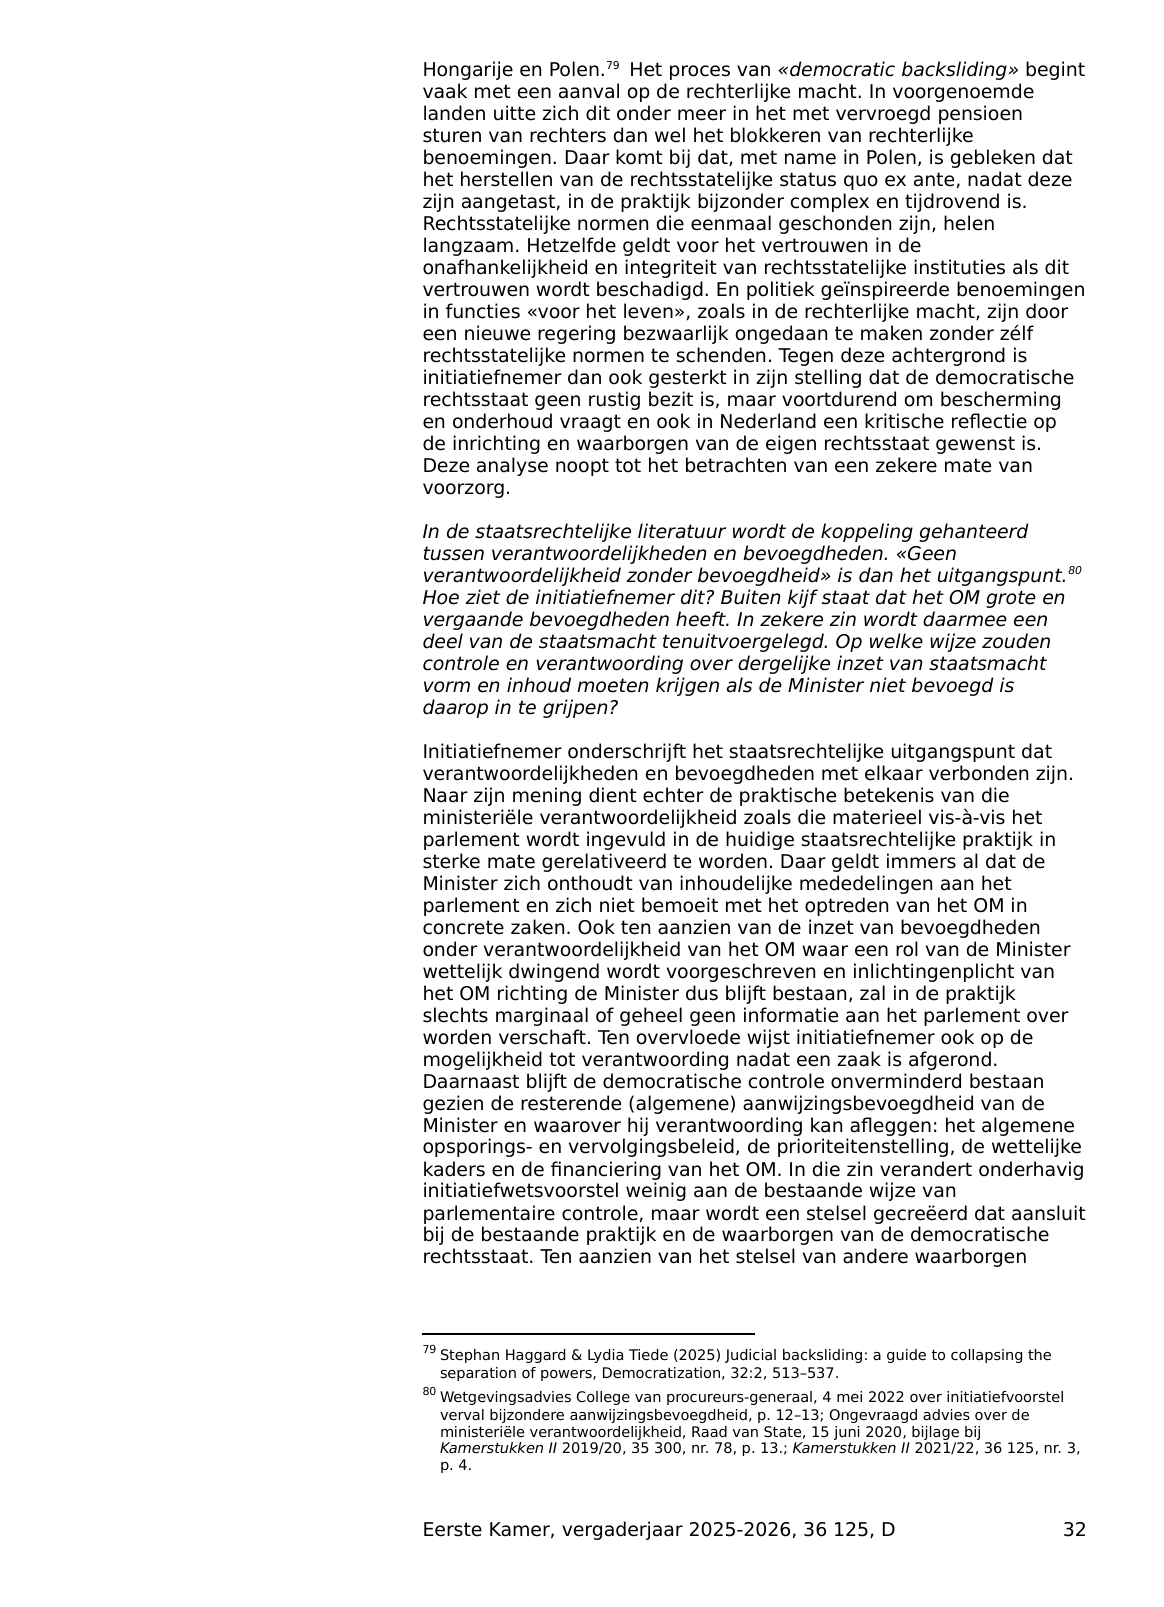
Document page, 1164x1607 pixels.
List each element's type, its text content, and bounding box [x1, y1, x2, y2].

text Hongarije en Polen. Het proces van «democratic backsliding» begint vaak met een aanval op de rechterlijke macht. In voorgenoemde landen uitte zich dit onder meer in het met vervroegd pensioen sturen van rechters dan wel het blokkeren van rechterlijke benoemingen. Daar komt bij dat, met name in Polen, is gebleken dat het herstellen van de rechtsstatelijke status quo ex ante, nadat deze zijn aangetast, in de praktijk bijzonder complex en tijdrovend is. Rechtsstatelijke normen die eenmaal geschonden zijn, helen langzaam. Hetzelfde geldt voor het vertrouwen in de onafhankelijkheid en integriteit van rechtsstatelijke instituties als dit vertrouwen wordt beschadigd. En politiek geïnspireerde benoemingen in functies «voor het leven», zoals in de rechterlijke macht, zijn door een nieuwe regering bezwaarlijk ongedaan te maken zonder zélf rechtsstatelijke normen te schenden. Tegen deze achtergrond is initiatiefnemer dan ook gesterkt in zijn stelling dat de democratische rechtsstaat geen rustig bezit is, maar voortdurend om bescherming en onderhoud vraagt en ook in Nederland een kritische reflectie op de inrichting en waarborgen van de eigen rechtsstaat gewenst is. Deze analyse noopt tot het betrachten van een zekere mate van voorzorg. [422, 59, 1087, 499]
text In de staatsrechtelijke literatuur wordt de koppeling gehanteerd tussen verantwoordelijkheden en bevoegdheden. «Geen verantwoordelijkheid zonder bevoegdheid» is dan het uitgangspunt. Hoe ziet de initiatiefnemer dit? Buiten kijf staat dat het OM grote en vergaande bevoegdheden heeft. In zekere zin wordt daarmee een deel van de staatsmacht tenuitvoergelegd. Op welke wijze zouden controle en verantwoording over dergelijke inzet van staatsmacht vorm en inhoud moeten krijgen als de Minister niet bevoegd is daarop in te grijpen? [422, 521, 1087, 719]
text Initiatiefnemer onderschrijft het staatsrechtelijke uitgangspunt dat verantwoordelijkheden en bevoegdheden met elkaar verbonden zijn. Naar zijn mening dient echter de praktische betekenis van die ministeriële verantwoordelijkheid zoals die materieel vis-à-vis het parlement wordt ingevuld in de huidige staatsrechtelijke praktijk in sterke mate gerelativeerd te worden. Daar geldt immers al dat de Minister zich onthoudt van inhoudelijke mededelingen aan het parlement en zich niet bemoeit met het optreden van het OM in concrete zaken. Ook ten aanzien van de inzet van bevoegdheden onder verantwoordelijkheid van het OM waar een rol van de Minister wettelijk dwingend wordt voorgeschreven en inlichtingenplicht van het OM richting de Minister dus blijft bestaan, zal in de praktijk slechts marginaal of geheel geen informatie aan het parlement over worden verschaft. Ten overvloede wijst initiatiefnemer ook op de mogelijkheid tot verantwoording nadat een zaak is afgerond. Daarnaast blijft de democratische controle onverminderd bestaan gezien de resterende (algemene) aanwijzingsbevoegdheid van de Minister en waarover hij verantwoording kan afleggen: het algemene opsporings- en vervolgingsbeleid, de prioriteitenstelling, de wettelijke kaders en de financiering van het OM. In die zin verandert onderhavig initiatiefwetsvoorstel weinig aan de bestaande wijze van parlementaire controle, maar wordt een stelsel gecreëerd dat aansluit bij de bestaande praktijk en de waarborgen van de democratische rechtsstaat. Ten aanzien van het stelsel van andere waarborgen [422, 741, 1087, 1268]
text Wetgevingsadvies College van procureurs-generaal, 4 mei 2022 over initiatiefvoorstel verval bijzondere aanwijzingsbevoegdheid, p. 12–13; Ongevraagd advies over de ministeriële verantwoordelijkheid, Raad van State, 15 juni 2020, bijlage bij Kamerstukken II 2019/20, 35 300, nr. 78, p. 13.; Kamerstukken II 2021/22, 36 125, nr. 3, p. 4. [422, 1385, 1087, 1474]
text Stephan Haggard & Lydia Tiede (2025) Judicial backsliding: a guide to collapsing the separation of powers, Democratization, 32:2, 513–537. [422, 1343, 1087, 1382]
